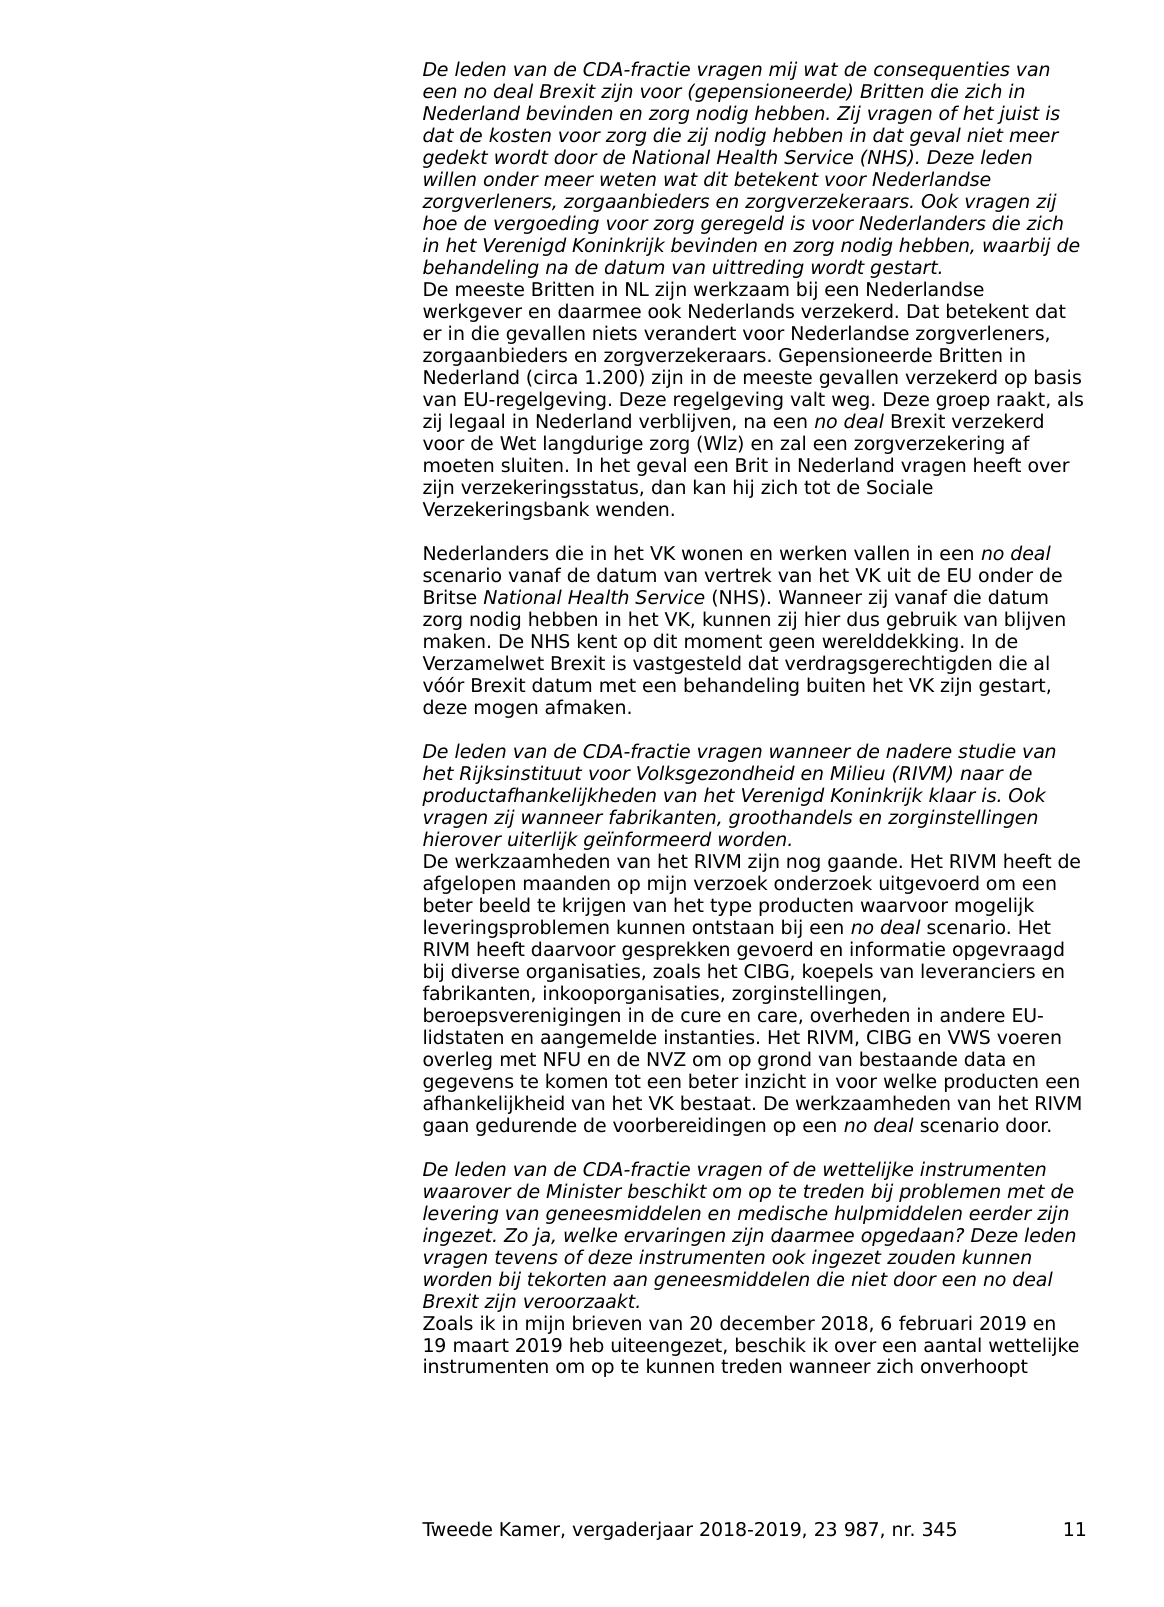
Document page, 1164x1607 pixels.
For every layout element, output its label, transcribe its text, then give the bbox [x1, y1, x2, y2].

text De leden van de CDA-fractie vragen wanneer de nadere studie van het Rijksinstituut voor Volksgezondheid en Milieu (RIVM) naar de productafhankelijkheden van het Verenigd Koninkrijk klaar is. Ook vragen zij wanneer fabrikanten, groothandels en zorginstellingen hierover uiterlijk geïnformeerd worden. [422, 741, 1087, 851]
text De werkzaamheden van het RIVM zijn nog gaande. Het RIVM heeft de afgelopen maanden op mijn verzoek onderzoek uitgevoerd om een beter beeld te krijgen van het type producten waarvoor mogelijk leveringsproblemen kunnen ontstaan bij een no deal scenario. Het RIVM heeft daarvoor gesprekken gevoerd en informatie opgevraagd bij diverse organisaties, zoals het CIBG, koepels van leveranciers en fabrikanten, inkooporganisaties, zorginstellingen, beroepsverenigingen in de cure en care, overheden in andere EU-lidstaten en aangemelde instanties. Het RIVM, CIBG en VWS voeren overleg met NFU en de NVZ om op grond van bestaande data en gegevens te komen tot een beter inzicht in voor welke producten een afhankelijkheid van het VK bestaat. De werkzaamheden van het RIVM gaan gedurende de voorbereidingen op een no deal scenario door. [422, 851, 1087, 1136]
text Zoals ik in mijn brieven van 20 december 2018, 6 februari 2019 en 19 maart 2019 heb uiteengezet, beschik ik over een aantal wettelijke instrumenten om op te kunnen treden wanneer zich onverhoopt [422, 1312, 1087, 1378]
text De leden van de CDA-fractie vragen mij wat de consequenties van een no deal Brexit zijn voor (gepensioneerde) Britten die zich in Nederland bevinden en zorg nodig hebben. Zij vragen of het juist is dat de kosten voor zorg die zij nodig hebben in dat geval niet meer gedekt wordt door de National Health Service (NHS). Deze leden willen onder meer weten wat dit betekent voor Nederlandse zorgverleners, zorgaanbieders en zorgverzekeraars. Ook vragen zij hoe de vergoeding voor zorg geregeld is voor Nederlanders die zich in het Verenigd Koninkrijk bevinden en zorg nodig hebben, waarbij de behandeling na de datum van uittreding wordt gestart. [422, 59, 1087, 279]
text De meeste Britten in NL zijn werkzaam bij een Nederlandse werkgever en daarmee ook Nederlands verzekerd. Dat betekent dat er in die gevallen niets verandert voor Nederlandse zorgverleners, zorgaanbieders en zorgverzekeraars. Gepensioneerde Britten in Nederland (circa 1.200) zijn in de meeste gevallen verzekerd op basis van EU-regelgeving. Deze regelgeving valt weg. Deze groep raakt, als zij legaal in Nederland verblijven, na een no deal Brexit verzekerd voor de Wet langdurige zorg (Wlz) en zal een zorgverzekering af moeten sluiten. In het geval een Brit in Nederland vragen heeft over zijn verzekeringsstatus, dan kan hij zich tot de Sociale Verzekeringsbank wenden. [422, 279, 1087, 521]
text Nederlanders die in het VK wonen en werken vallen in een no deal scenario vanaf de datum van vertrek van het VK uit de EU onder de Britse National Health Service (NHS). Wanneer zij vanaf die datum zorg nodig hebben in het VK, kunnen zij hier dus gebruik van blijven maken. De NHS kent op dit moment geen werelddekking. In de Verzamelwet Brexit is vastgesteld dat verdragsgerechtigden die al vóór Brexit datum met een behandeling buiten het VK zijn gestart, deze mogen afmaken. [422, 543, 1087, 719]
text De leden van de CDA-fractie vragen of de wettelijke instrumenten waarover de Minister beschikt om op te treden bij problemen met de levering van geneesmiddelen en medische hulpmiddelen eerder zijn ingezet. Zo ja, welke ervaringen zijn daarmee opgedaan? Deze leden vragen tevens of deze instrumenten ook ingezet zouden kunnen worden bij tekorten aan geneesmiddelen die niet door een no deal Brexit zijn veroorzaakt. [422, 1159, 1087, 1312]
